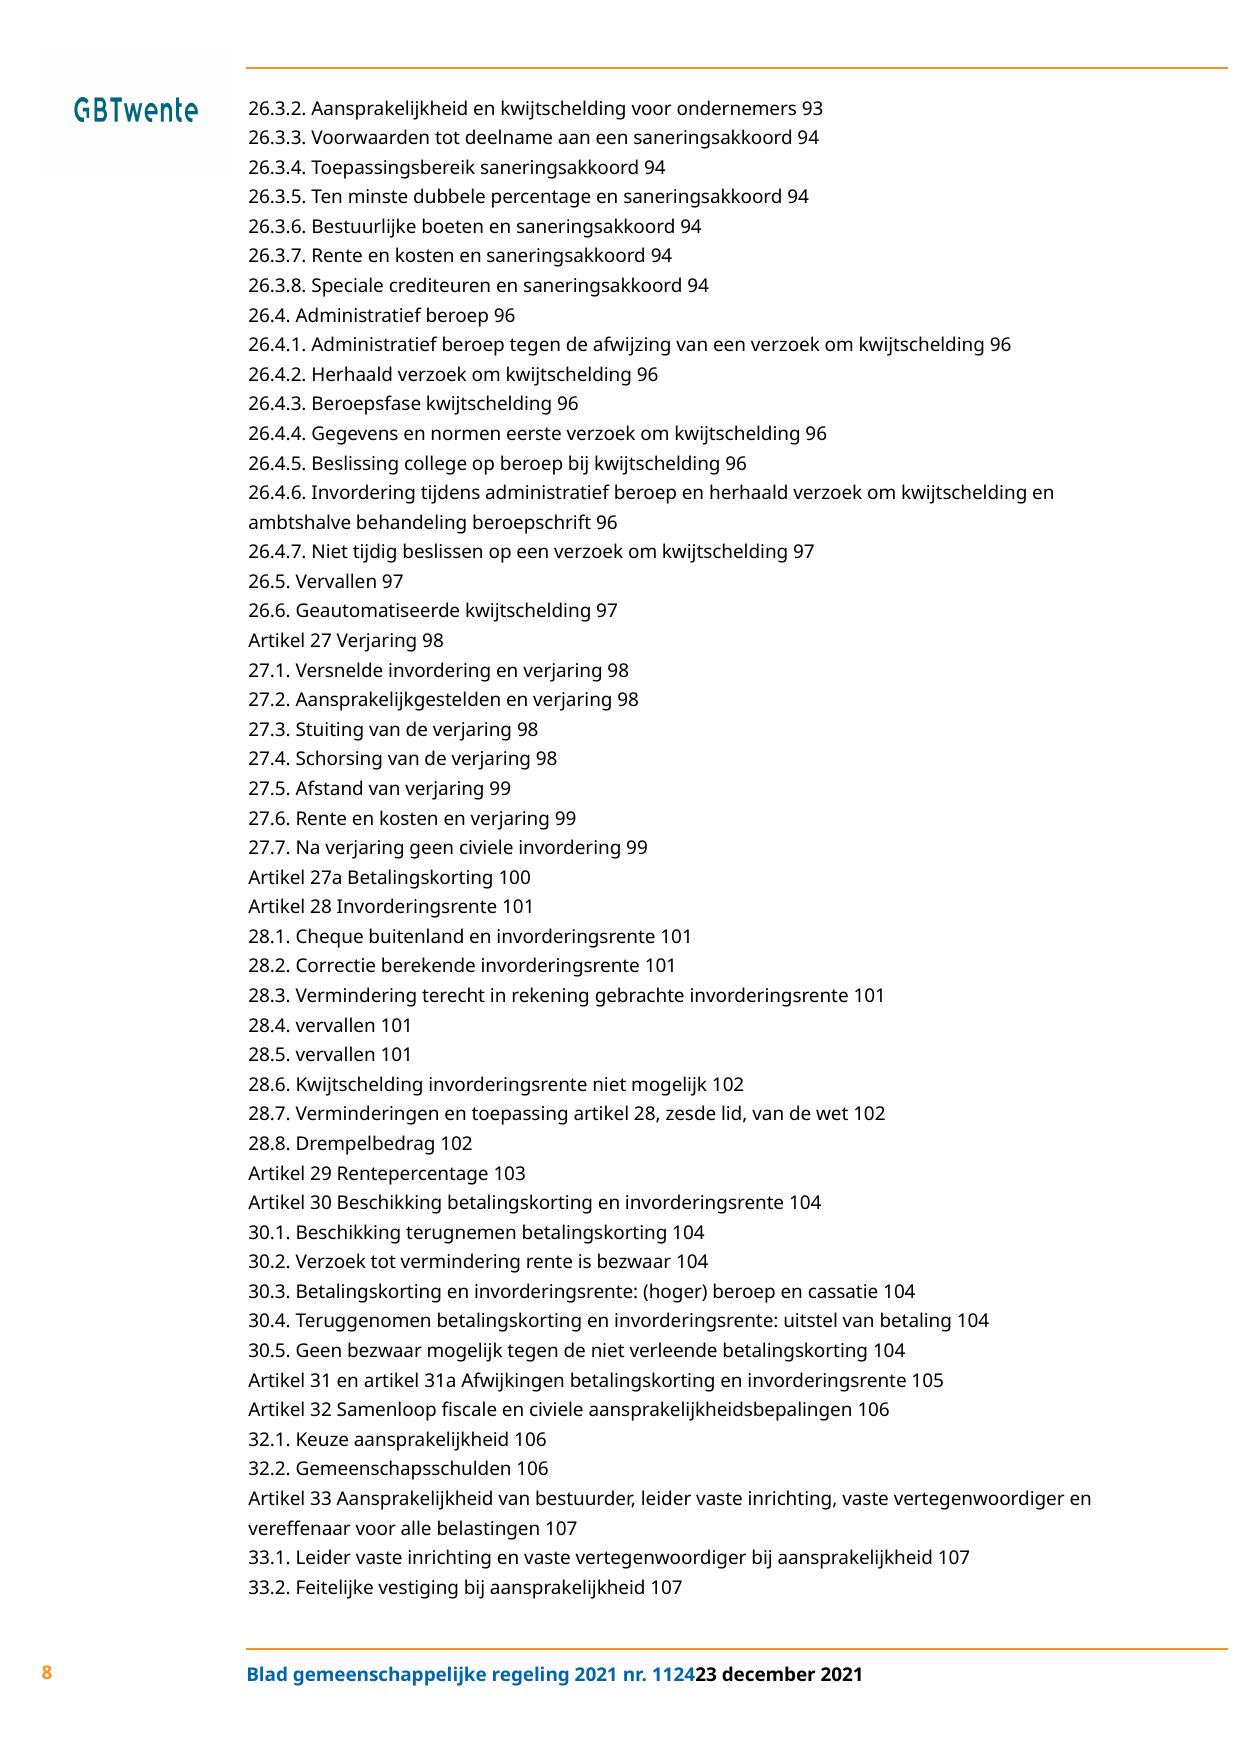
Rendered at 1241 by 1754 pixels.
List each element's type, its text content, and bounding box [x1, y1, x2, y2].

text 26.4.2. Herhaald verzoek om kwijtschelding 96 [248, 361, 1152, 387]
text 26.3.4. Toepassingsbereik saneringsakkoord 94 [248, 154, 1152, 180]
text 26.4.3. Beroepsfase kwijtschelding 96 [248, 391, 1152, 416]
text 28.8. Drempelbedrag 102 [248, 1130, 1152, 1156]
text 26.3.7. Rente en kosten en saneringsakkoord 94 [248, 243, 1152, 268]
text 28.2. Correctie berekende invorderingsrente 101 [248, 953, 1152, 978]
text 33.1. Leider vaste inrichting en vaste vertegenwoordiger bij aansprakelijkheid 107 [248, 1544, 1152, 1570]
text 33.2. Feitelijke vestiging bij aansprakelijkheid 107 [248, 1574, 1152, 1600]
text Artikel 27 Verjaring 98 [248, 627, 1152, 653]
text 26.6. Geautomatiseerde kwijtschelding 97 [248, 598, 1152, 623]
text 28.4. vervallen 101 [248, 1012, 1152, 1038]
text 26.4.4. Gegevens en normen eerste verzoek om kwijtschelding 96 [248, 420, 1152, 446]
text 26.4.5. Beslissing college op beroep bij kwijtschelding 96 [248, 450, 1152, 476]
text 30.5. Geen bezwaar mogelijk tegen de niet verleende betalingskorting 104 [248, 1337, 1152, 1363]
text 27.4. Schorsing van de verjaring 98 [248, 746, 1152, 771]
text Artikel 31 en artikel 31a Afwijkingen betalingskorting en invorderingsrente 105 [248, 1367, 1152, 1393]
text 30.1. Beschikking terugnemen betalingskorting 104 [248, 1219, 1152, 1245]
text 28.1. Cheque buitenland en invorderingsrente 101 [248, 923, 1152, 949]
text 30.4. Teruggenomen betalingskorting en invorderingsrente: uitstel van betaling 104 [248, 1308, 1152, 1333]
text 26.5. Vervallen 97 [248, 568, 1152, 594]
text 26.4.1. Administratief beroep tegen de afwijzing van een verzoek om kwijtschelding 96 [248, 331, 1152, 357]
text Artikel 28 Invorderingsrente 101 [248, 893, 1152, 919]
text 28.5. vervallen 101 [248, 1041, 1152, 1067]
text 27.3. Stuiting van de verjaring 98 [248, 716, 1152, 742]
text 26.3.8. Speciale crediteuren en saneringsakkoord 94 [248, 272, 1152, 298]
text Artikel 30 Beschikking betalingskorting en invorderingsrente 104 [248, 1189, 1152, 1215]
text 27.6. Rente en kosten en verjaring 99 [248, 805, 1152, 831]
text 26.4.7. Niet tijdig beslissen op een verzoek om kwijtschelding 97 [248, 538, 1152, 564]
text 28.7. Verminderingen en toepassing artikel 28, zesde lid, van de wet 102 [248, 1101, 1152, 1126]
text 30.2. Verzoek tot vermindering rente is bezwaar 104 [248, 1248, 1152, 1274]
text 27.1. Versnelde invordering en verjaring 98 [248, 657, 1152, 683]
text 27.2. Aansprakelijkgestelden en verjaring 98 [248, 686, 1152, 712]
text Artikel 33 Aansprakelijkheid van bestuurder, leider vaste inrichting, vaste vertegenwoordiger en vereffenaar voor alle belastingen 107 [248, 1485, 1152, 1541]
text 26.3.3. Voorwaarden tot deelname aan een saneringsakkoord 94 [248, 124, 1152, 150]
text 27.7. Na verjaring geen civiele invordering 99 [248, 834, 1152, 860]
text Artikel 27a Betalingskorting 100 [248, 864, 1152, 890]
text 26.4. Administratief beroep 96 [248, 302, 1152, 328]
text 28.6. Kwijtschelding invorderingsrente niet mogelijk 102 [248, 1071, 1152, 1097]
text 26.3.5. Ten minste dubbele percentage en saneringsakkoord 94 [248, 183, 1152, 209]
text 27.5. Afstand van verjaring 99 [248, 775, 1152, 801]
text 26.4.6. Invordering tijdens administratief beroep en herhaald verzoek om kwijtschelding en ambtshalve behandeling beroepschrift 96 [248, 479, 1152, 535]
picture [41, 47, 231, 172]
text Artikel 29 Rentepercentage 103 [248, 1160, 1152, 1186]
text Artikel 32 Samenloop fiscale en civiele aansprakelijkheidsbepalingen 106 [248, 1396, 1152, 1422]
text 28.3. Vermindering terecht in rekening gebrachte invorderingsrente 101 [248, 982, 1152, 1008]
text 32.2. Gemeenschapsschulden 106 [248, 1456, 1152, 1481]
text 26.3.6. Bestuurlijke boeten en saneringsakkoord 94 [248, 213, 1152, 239]
text 32.1. Keuze aansprakelijkheid 106 [248, 1426, 1152, 1452]
text 30.3. Betalingskorting en invorderingsrente: (hoger) beroep en cassatie 104 [248, 1278, 1152, 1304]
text 26.3.2. Aansprakelijkheid en kwijtschelding voor ondernemers 93 [248, 95, 1152, 121]
